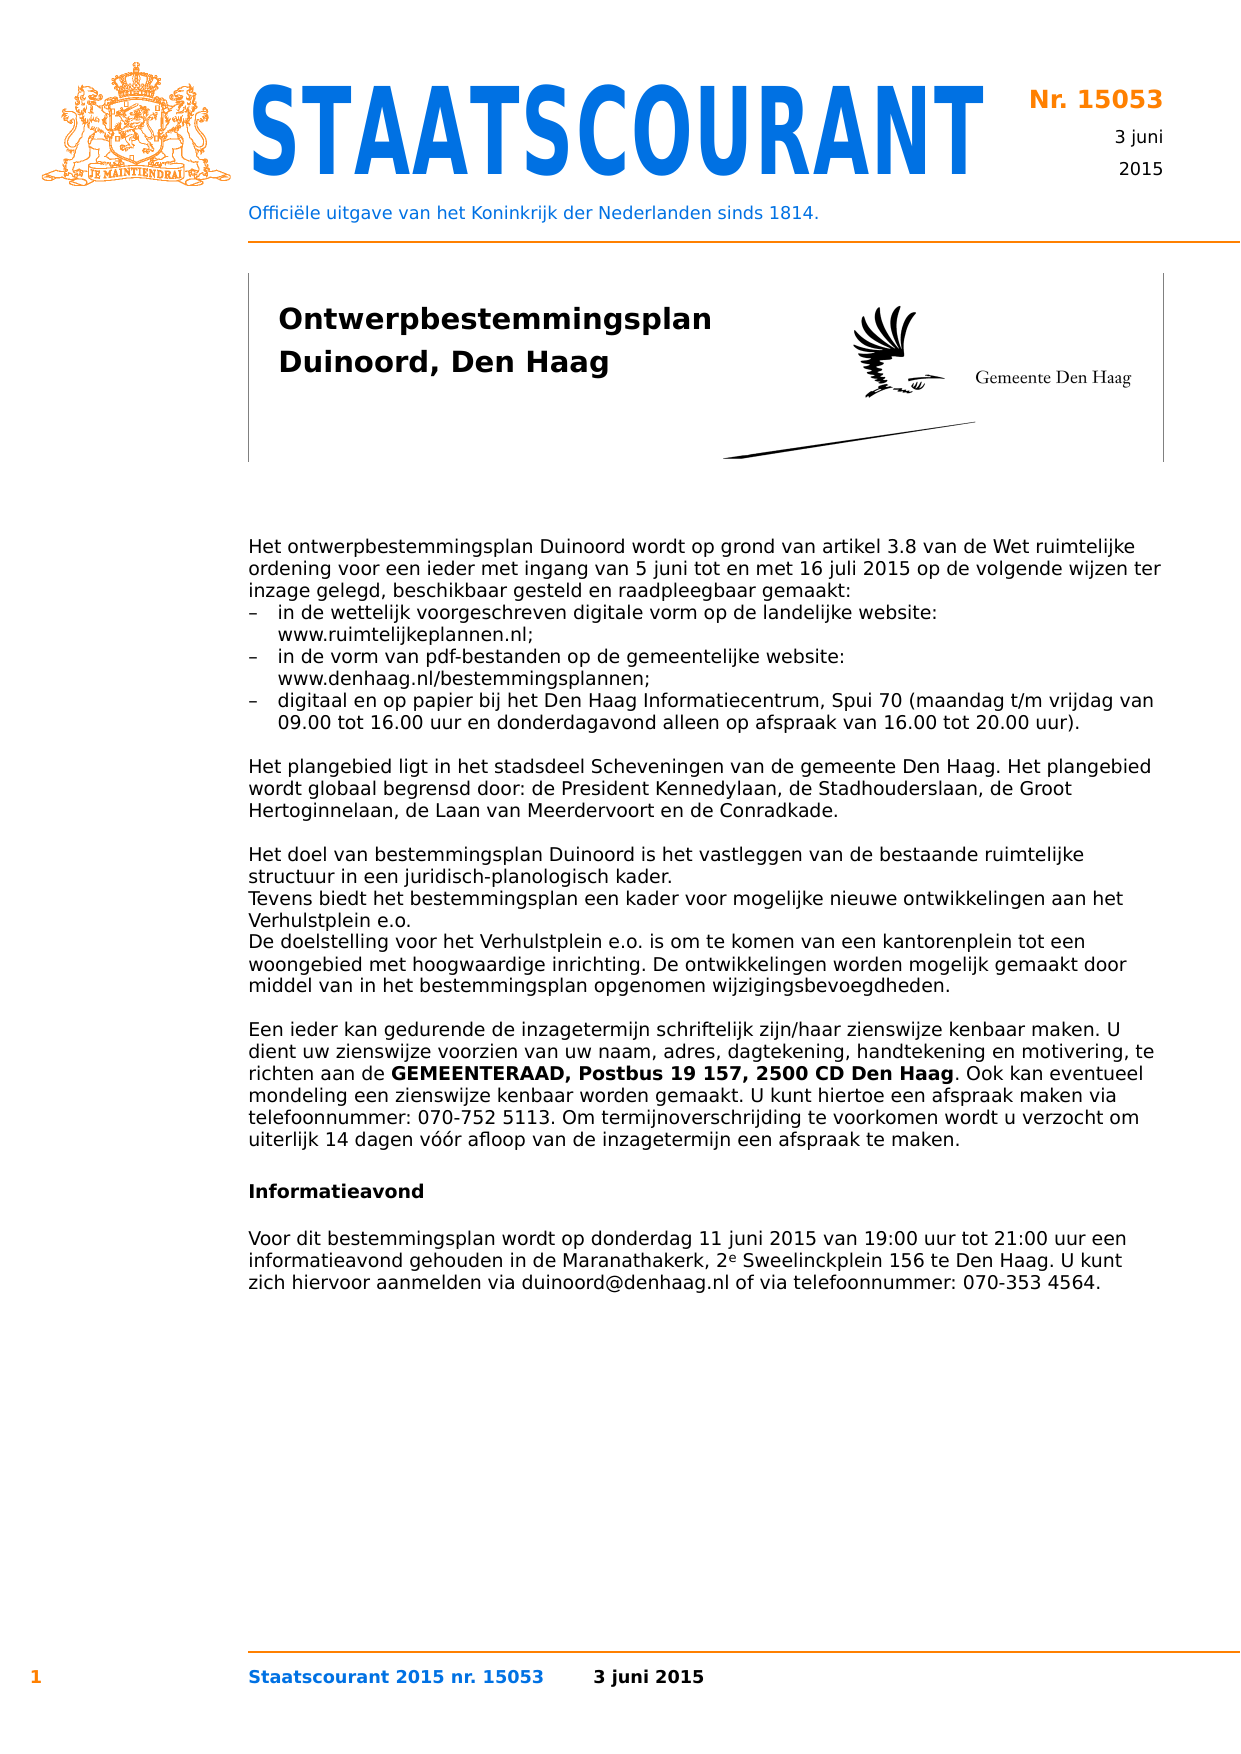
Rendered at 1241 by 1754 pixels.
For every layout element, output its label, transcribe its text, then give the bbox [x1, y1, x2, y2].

picture [41, 62, 231, 186]
table_cell 3 juni [998, 121, 1240, 153]
table_header [25, 62, 248, 241]
table_header Nr. 15053 [998, 62, 1240, 121]
text – digitaal en op papier bij het Den Haag Informatiecentrum, Spui 70 (maandag t/m vrijdag van 09.00 tot 16.00 uur en donderdagavond alleen op afspraak van 16.00 tot 20.00 uur). [248, 690, 1163, 734]
table_cell 2015 [998, 153, 1240, 203]
subtitle Informatieavond [248, 1181, 1163, 1203]
table_cell Officiële uitgave van het Koninkrijk der Nederlanden sinds 1814. [248, 203, 1240, 241]
picture [720, 302, 1134, 462]
table_header STAATSCOURANT [248, 62, 998, 203]
text Tevens biedt het bestemmingsplan een kader voor mogelijke nieuwe ontwikkelingen aan het Verhulstplein e.o. [248, 887, 1163, 931]
text Het ontwerpbestemmingsplan Duinoord wordt op grond van artikel 3.8 van de Wet ruimtelijke ordening voor een ieder met ingang van 5 juni tot en met 16 juli 2015 op de volgende wijzen ter inzage gelegd, beschikbaar gesteld en raadpleegbaar gemaakt: [248, 536, 1163, 602]
text Het doel van bestemmingsplan Duinoord is het vastleggen van de bestaande ruimtelijke structuur in een juridisch-planologisch kader. [248, 843, 1163, 887]
text De doelstelling voor het Verhulstplein e.o. is om te komen van een kantorenplein tot een woongebied met hoogwaardige inrichting. De ontwikkelingen worden mogelijk gemaakt door middel van in het bestemmingsplan opgenomen wijzigingsbevoegdheden. [248, 931, 1163, 997]
text Voor dit bestemmingsplan wordt op donderdag 11 juni 2015 van 19:00 uur tot 21:00 uur een informatieavond gehouden in de Maranathakerk, 2e Sweelinckplein 156 te Den Haag. U kunt zich hiervoor aanmelden via duinoord@denhaag.nl of via telefoonnummer: 070-353 4564. [248, 1228, 1163, 1294]
text Het plangebied ligt in het stadsdeel Scheveningen van de gemeente Den Haag. Het plangebied wordt globaal begrensd door: de President Kennedylaan, de Stadhouderslaan, de Groot Hertoginnelaan, de Laan van Meerdervoort en de Conradkade. [248, 756, 1163, 822]
text Een ieder kan gedurende de inzagetermijn schriftelijk zijn/haar zienswijze kenbaar maken. U dient uw zienswijze voorzien van uw naam, adres, dagtekening, handtekening en motivering, te richten aan de GEMEENTERAAD, Postbus 19 157, 2500 CD Den Haag. Ook kan eventueel mondeling een zienswijze kenbaar worden gemaakt. U kunt hiertoe een afspraak maken via telefoonnummer: 070-752 5113. Om termijnoverschrijding te voorkomen wordt u verzocht om uiterlijk 14 dagen vóór afloop van de inzagetermijn een afspraak te maken. [248, 1019, 1163, 1151]
subtitle Ontwerpbestemmingsplan Duinoord, Den Haag [249, 273, 1163, 462]
text – in de wettelijk voorgeschreven digitale vorm op de landelijke website: www.ruimtelijkeplannen.nl; [248, 602, 1163, 646]
text – in de vorm van pdf-bestanden op de gemeentelijke website: www.denhaag.nl/bestemmingsplannen; [248, 646, 1163, 690]
